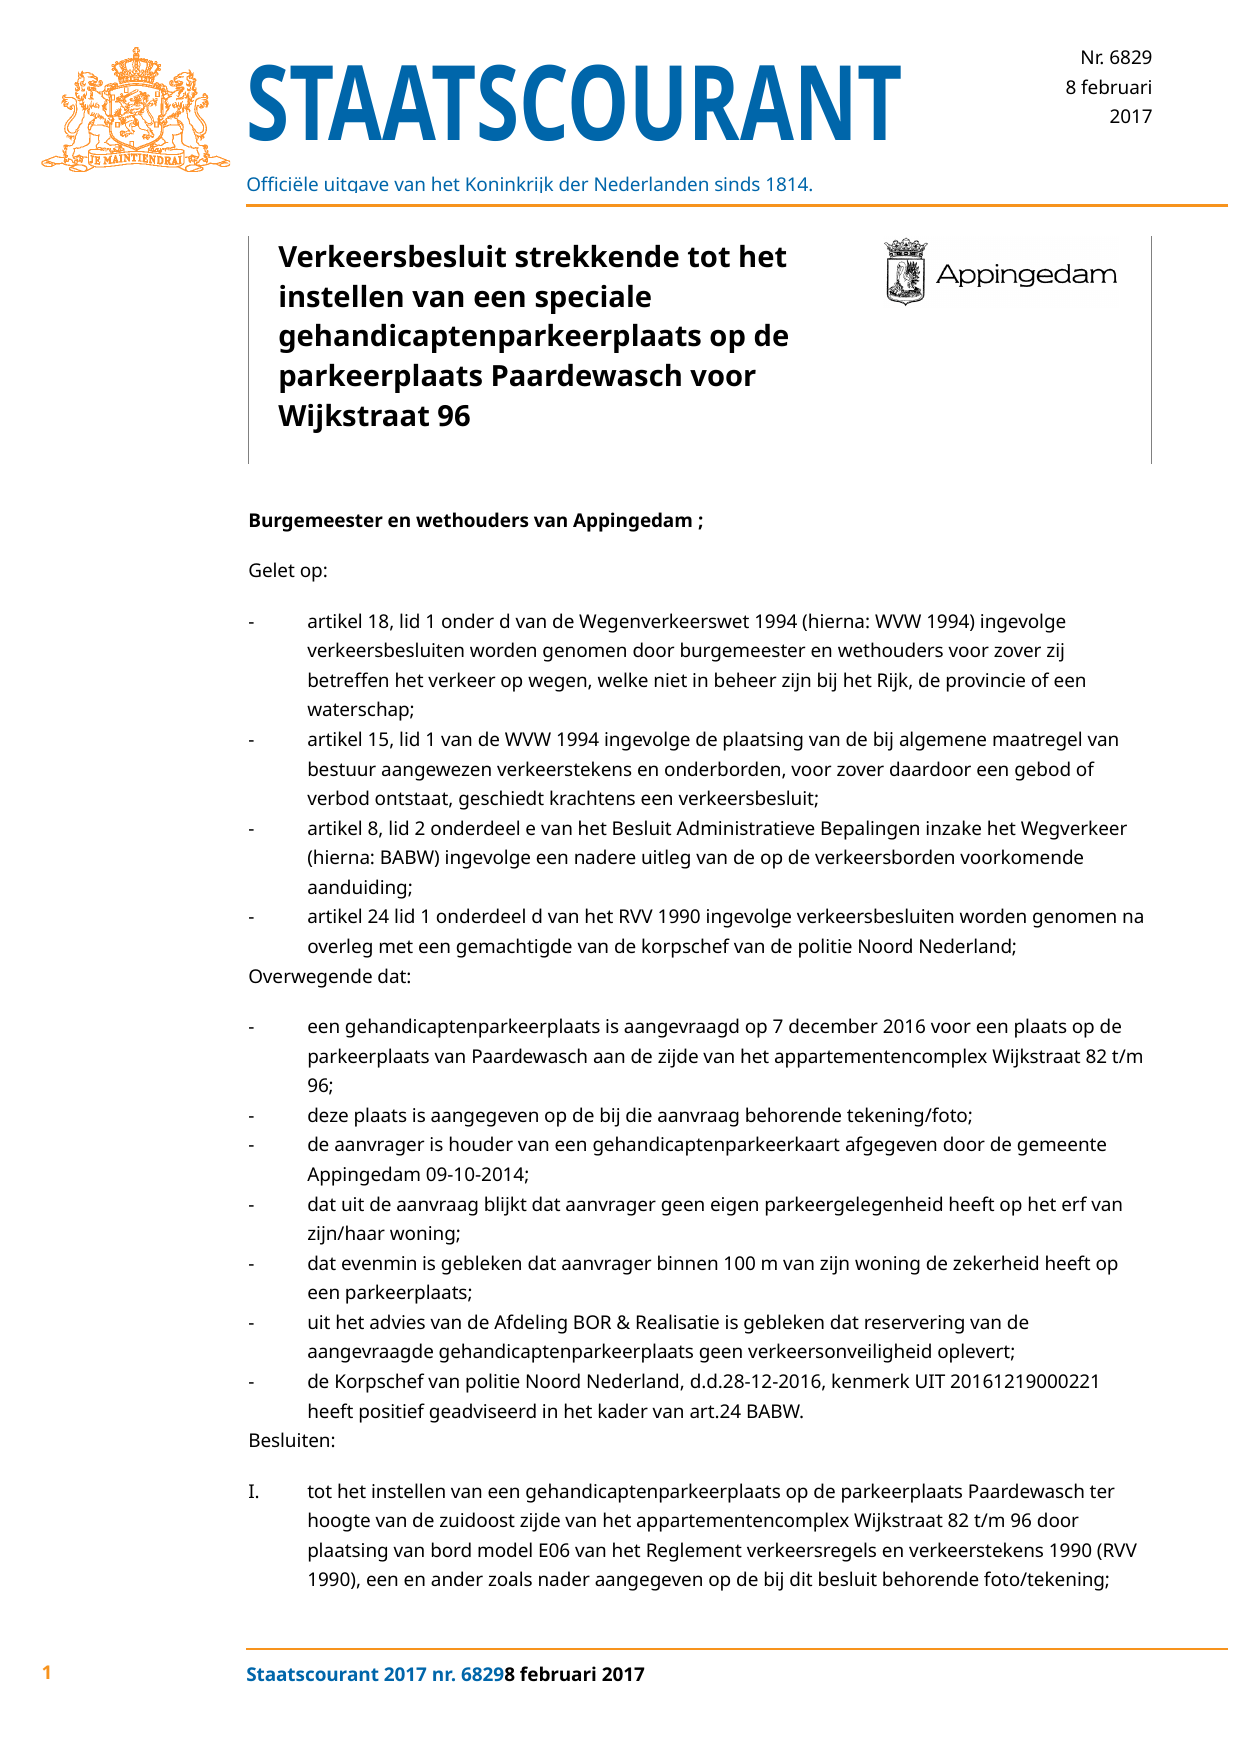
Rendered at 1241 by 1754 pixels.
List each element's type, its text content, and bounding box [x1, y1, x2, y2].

list dat evenmin is gebleken dat aanvrager binnen 100 m van zijn woning de zekerheid heeft op een parkeerplaats; [248, 1250, 1152, 1305]
list artikel 24 lid 1 onderdeel d van het RVV 1990 ingevolge verkeersbesluiten worden genomen na overleg met een gemachtigde van de korpschef van de politie Noord Nederland; [248, 904, 1152, 959]
list artikel 15, lid 1 van de WVW 1994 ingevolge de plaatsing van de bij algemene maatregel van bestuur aangewezen verkeerstekens en onderborden, voor zover daardoor een gebod of verbod ontstaat, geschiedt krachtens een verkeersbesluit; [248, 726, 1152, 811]
picture [882, 236, 1119, 308]
text Gelet op: [248, 557, 1152, 583]
list uit het advies van de Afdeling BOR & Realisatie is gebleken dat reservering van de aangevraagde gehandicaptenparkeerplaats geen verkeersonveiligheid oplevert; [248, 1309, 1152, 1364]
list artikel 8, lid 2 onderdeel e van het Besluit Administratieve Bepalingen inzake het Wegverkeer (hierna: BABW) ingevolge een nadere uitleg van de op de verkeersborden voorkomende aanduiding; [248, 815, 1152, 900]
text Besluiten: [248, 1427, 1152, 1453]
list de Korpschef van politie Noord Nederland, d.d.28-12-2016, kenmerk UIT 20161219000221 heeft positief geadviseerd in het kader van art.24 BABW. [248, 1368, 1152, 1423]
table_header [850, 236, 1151, 464]
list artikel 18, lid 1 onder d van de Wegenverkeerswet 1994 (hierna: WVW 1994) ingevolge verkeersbesluiten worden genomen door burgemeester en wethouders voor zover zij betreffen het verkeer op wegen, welke niet in beheer zijn bij het Rijk, de provincie of een waterschap; [248, 608, 1152, 722]
text Burgemeester en wethouders van Appingedam ; [248, 507, 1152, 533]
text Overwegende dat: [248, 963, 1152, 988]
list de aanvrager is houder van een gehandicaptenparkeerkaart afgegeven door de gemeente Appingedam 09-10-2014; [248, 1132, 1152, 1187]
picture [41, 47, 231, 172]
list tot het instellen van een gehandicaptenparkeerplaats op de parkeerplaats Paardewasch ter hoogte van de zuidoost zijde van het appartementencomplex Wijkstraat 82 t/m 96 door plaatsing van bord model E06 van het Reglement verkeersregels en verkeerstekens 1990 (RVV 1990), een en ander zoals nader aangegeven op de bij dit besluit behorende foto/tekening; [248, 1478, 1152, 1592]
list een gehandicaptenparkeerplaats is aangevraagd op 7 december 2016 voor een plaats op de parkeerplaats van Paardewasch aan de zijde van het appartementencomplex Wijkstraat 82 t/m 96; [248, 1013, 1152, 1098]
table_header Verkeersbesluit strekkende tot het instellen van een speciale gehandicaptenparkeerplaats op de parkeerplaats Paardewasch voor Wijkstraat 96 [249, 236, 850, 464]
list dat uit de aanvraag blijkt dat aanvrager geen eigen parkeergelegenheid heeft op het erf van zijn/haar woning; [248, 1191, 1152, 1246]
list deze plaats is aangegeven op de bij die aanvraag behorende tekening/foto; [248, 1102, 1152, 1128]
